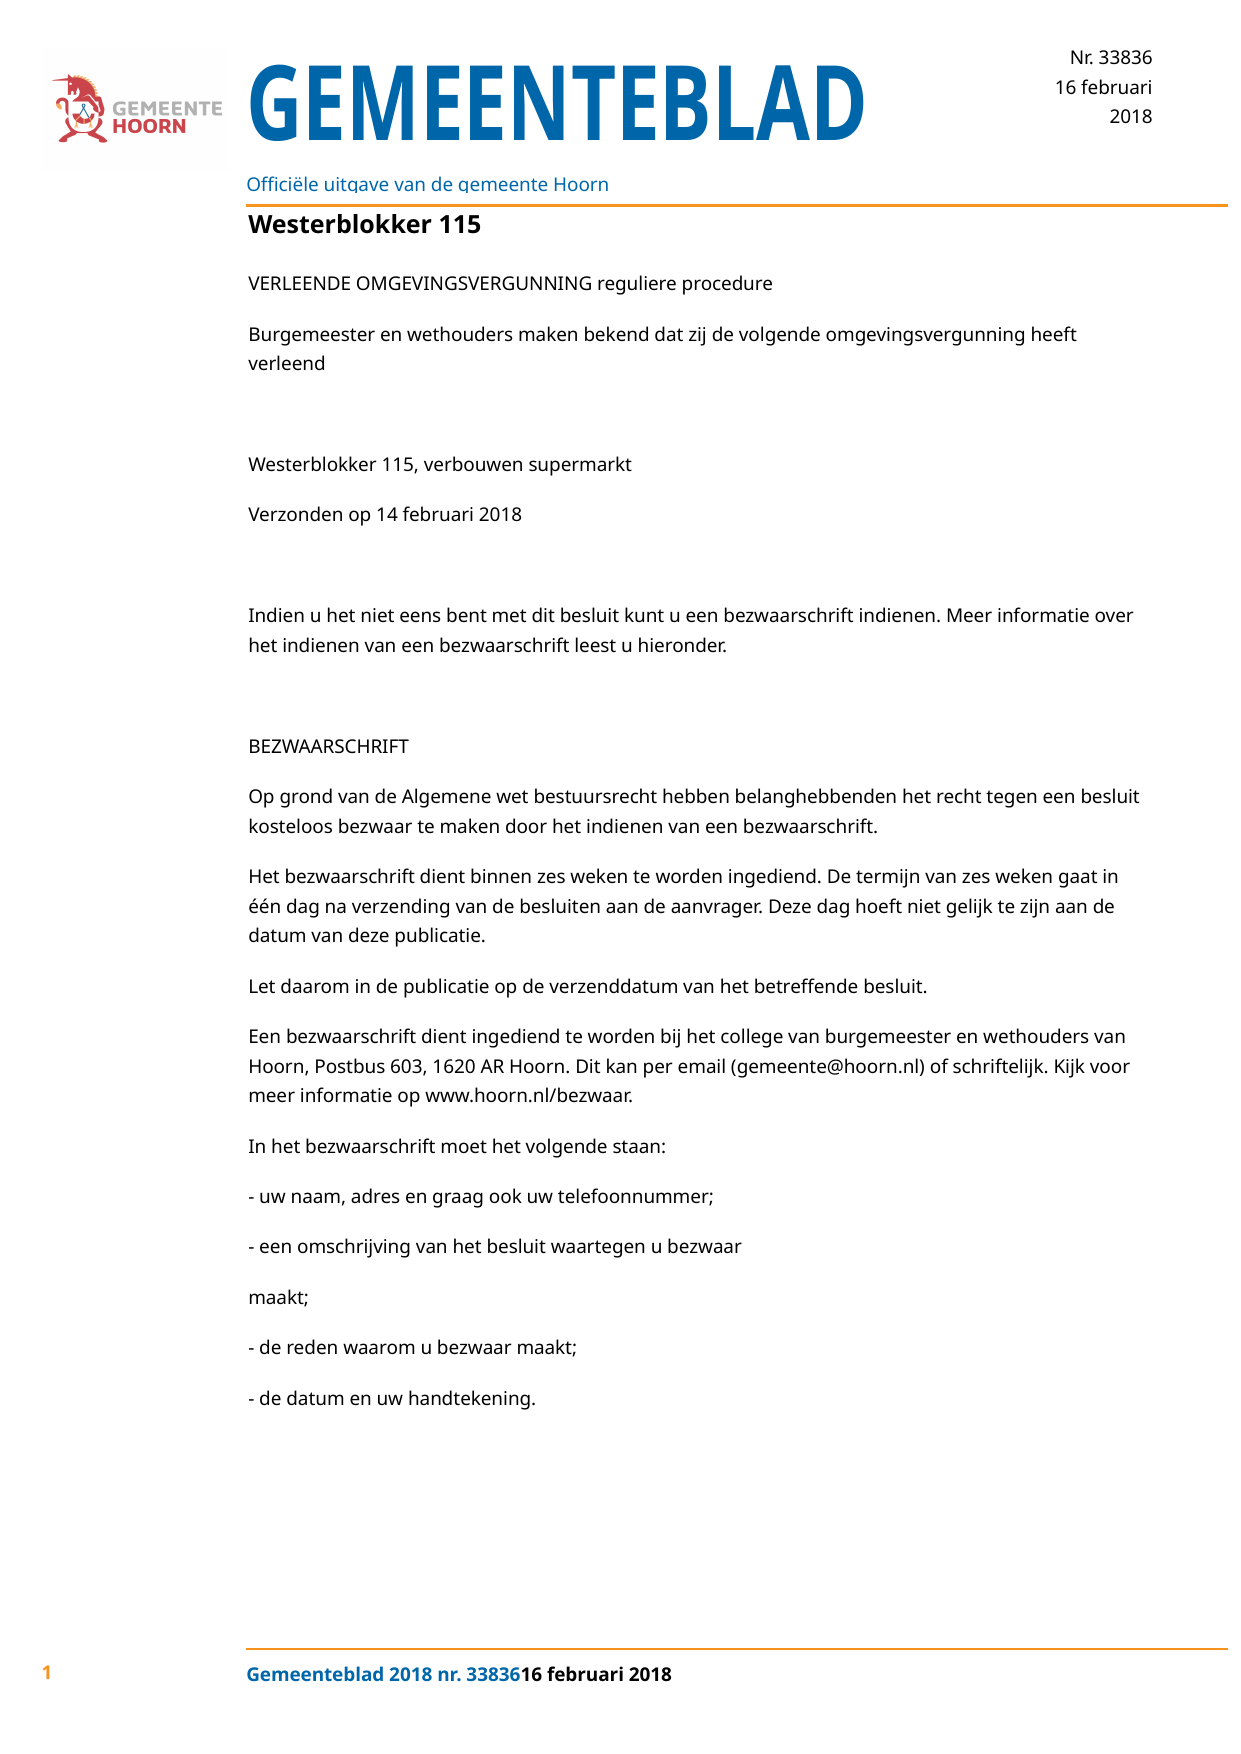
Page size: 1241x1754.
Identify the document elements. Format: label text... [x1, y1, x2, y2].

text Verzonden op 14 februari 2018 [248, 502, 1152, 527]
text maakt; [248, 1284, 1152, 1310]
text Indien u het niet eens bent met dit besluit kunt u een bezwaarschrift indienen. Meer informatie over het indienen van een bezwaarschrift leest u hieronder. [248, 602, 1152, 658]
text In het bezwaarschrift moet het volgende staan: [248, 1133, 1152, 1158]
text Op grond van de Algemene wet bestuursrecht hebben belanghebbenden het recht tegen een besluit kosteloos bezwaar te maken door het indienen van een bezwaarschrift. [248, 783, 1152, 838]
text Let daarom in de publicatie op de verzenddatum van het betreffende besluit. [248, 973, 1152, 998]
text BEZWAARSCHRIFT [248, 733, 1152, 758]
text - uw naam, adres en graag ook uw telefoonnummer; [248, 1183, 1152, 1209]
text - de reden waarom u bezwaar maakt; [248, 1334, 1152, 1360]
picture [41, 47, 231, 172]
text - de datum en uw handtekening. [248, 1385, 1152, 1411]
text Het bezwaarschrift dient binnen zes weken te worden ingediend. De termijn van zes weken gaat in één dag na verzending van de besluiten aan de aanvrager. Deze dag hoeft niet gelijk te zijn aan de datum van deze publicatie. [248, 863, 1152, 948]
text Westerblokker 115, verbouwen supermarkt [248, 451, 1152, 477]
text Burgemeester en wethouders maken bekend dat zij de volgende omgevingsvergunning heeft verleend [248, 321, 1152, 376]
text VERLEENDE OMGEVINGSVERGUNNING reguliere procedure [248, 270, 1152, 296]
text Een bezwaarschrift dient ingediend te worden bij het college van burgemeester en wethouders van Hoorn, Postbus 603, 1620 AR Hoorn. Dit kan per email (gemeente@hoorn.nl) of schriftelijk. Kijk voor meer informatie op www.hoorn.nl/bezwaar. [248, 1023, 1152, 1108]
text Westerblokker 115 [248, 207, 1152, 241]
text - een omschrijving van het besluit waartegen u bezwaar [248, 1234, 1152, 1259]
